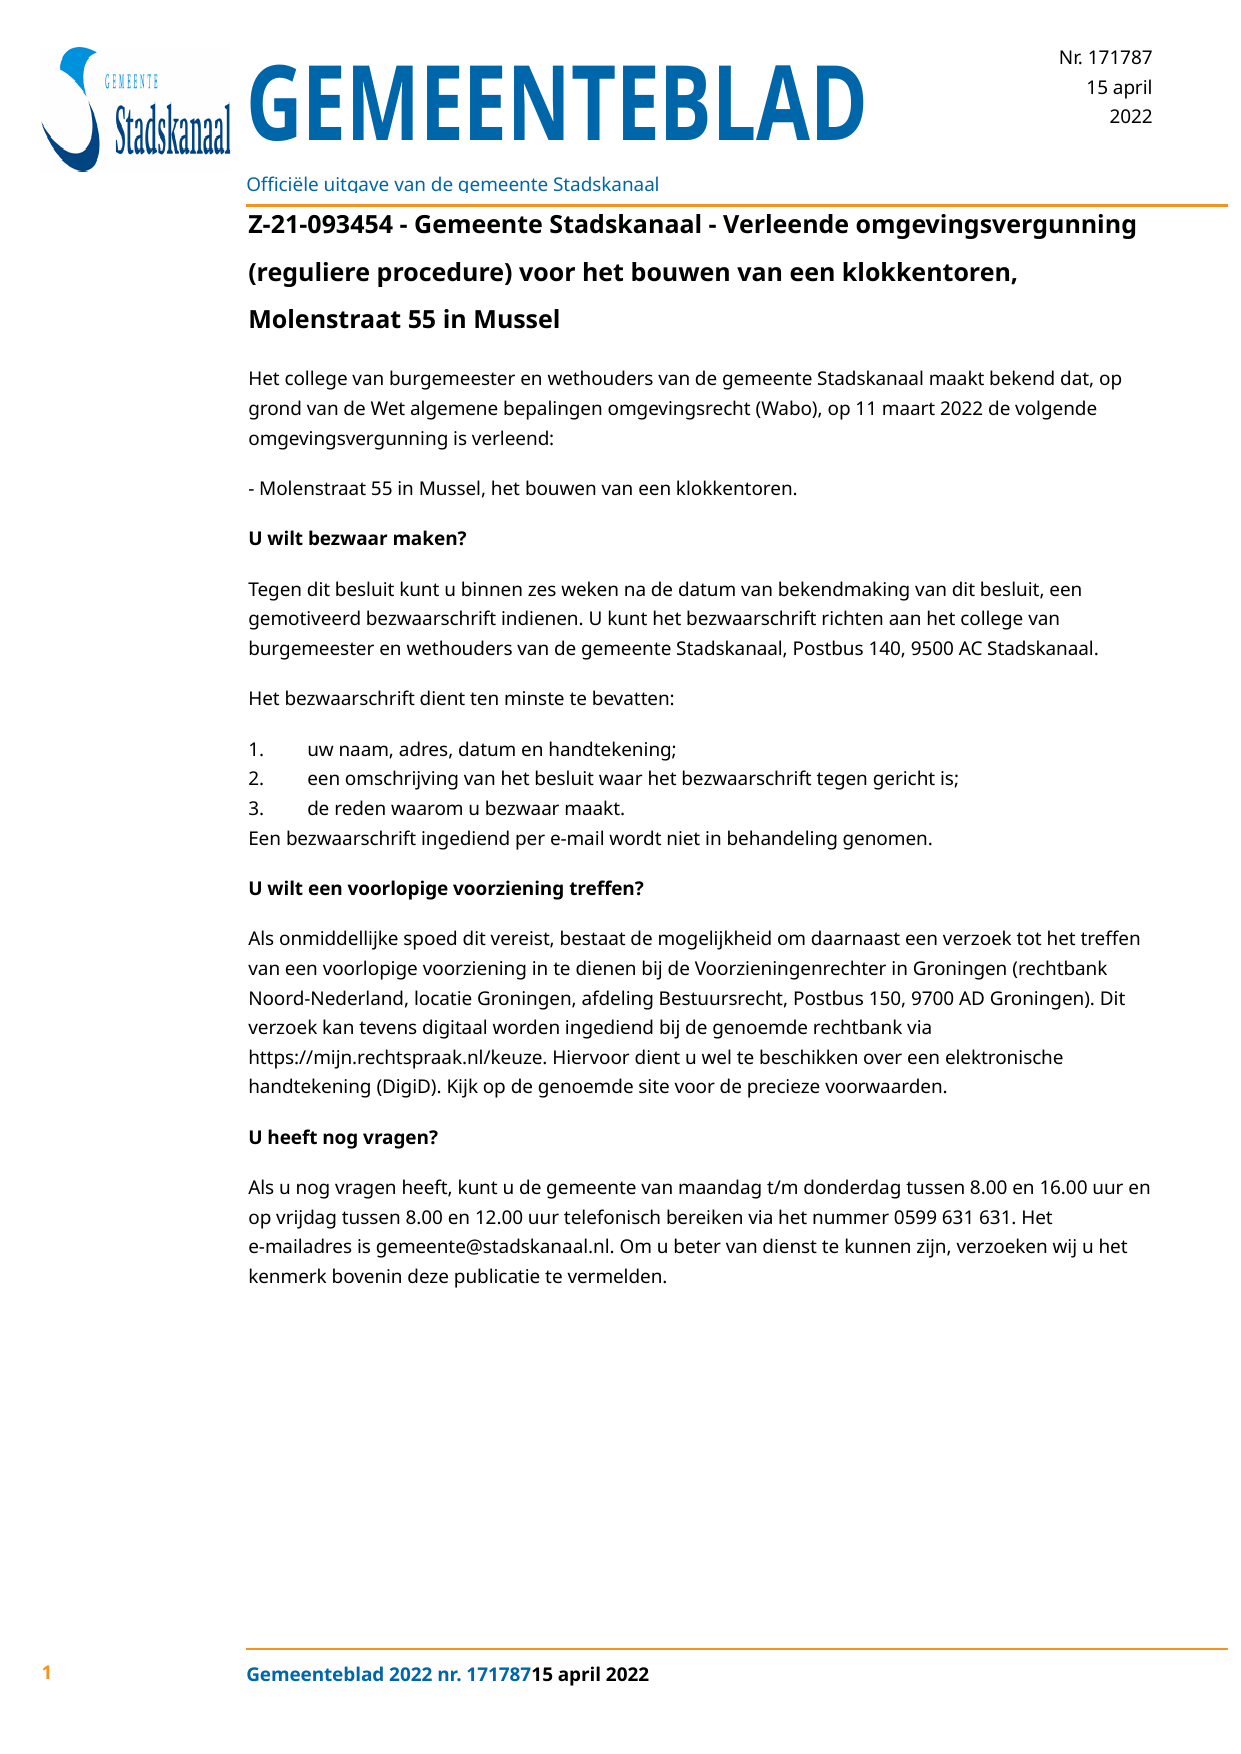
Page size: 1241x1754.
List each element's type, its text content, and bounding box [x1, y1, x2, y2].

text Als onmiddellijke spoed dit vereist, bestaat de mogelijkheid om daarnaast een verzoek tot het treffen van een voorlopige voorziening in te dienen bij de Voorzieningenrechter in Groningen (rechtbank Noord-Nederland, locatie Groningen, afdeling Bestuursrecht, Postbus 150, 9700 AD Groningen). Dit verzoek kan tevens digitaal worden ingediend bij de genoemde rechtbank via https://mijn.rechtspraak.nl/keuze. Hiervoor dient u wel te beschikken over een elektronische handtekening (DigiD). Kijk op de genoemde site voor de precieze voorwaarden. [248, 926, 1152, 1099]
text U heeft nog vragen? [248, 1124, 1152, 1149]
text - Molenstraat 55 in Mussel, het bouwen van een klokkentoren. [248, 475, 1152, 501]
text Als u nog vragen heeft, kunt u de gemeente van maandag t/m donderdag tussen 8.00 en 16.00 uur en op vrijdag tussen 8.00 en 12.00 uur telefonisch bereiken via het nummer 0599 631 631. Het e‑mailadres is gemeente@stadskanaal.nl. Om u beter van dienst te kunnen zijn, verzoeken wij u het kenmerk bovenin deze publicatie te vermelden. [248, 1174, 1152, 1289]
text U wilt bezwaar maken? [248, 526, 1152, 551]
text Een bezwaarschrift ingediend per e-mail wordt niet in behandeling genomen. [248, 825, 1152, 850]
text Z-21-093454 - Gemeente Stadskanaal - Verleende omgevingsvergunning (reguliere procedure) voor het bouwen van een klokkentoren, Molenstraat 55 in Mussel [248, 207, 1152, 336]
text U wilt een voorlopige voorziening treffen? [248, 875, 1152, 901]
list een omschrijving van het besluit waar het bezwaarschrift tegen gericht is; [248, 766, 1152, 791]
list de reden waarom u bezwaar maakt. [248, 795, 1152, 821]
text Het bezwaarschrift dient ten minste te bevatten: [248, 686, 1152, 711]
picture [41, 47, 231, 172]
text Tegen dit besluit kunt u binnen zes weken na de datum van bekendmaking van dit besluit, een gemotiveerd bezwaarschrift indienen. U kunt het bezwaarschrift richten aan het college van burgemeester en wethouders van de gemeente Stadskanaal, Postbus 140, 9500 AC Stadskanaal. [248, 576, 1152, 661]
text Het college van burgemeester en wethouders van de gemeente Stadskanaal maakt bekend dat, op grond van de Wet algemene bepalingen omgevingsrecht (Wabo), op 11 maart 2022 de volgende omgevingsvergunning is verleend: [248, 366, 1152, 450]
list uw naam, adres, datum en handtekening; [248, 736, 1152, 762]
